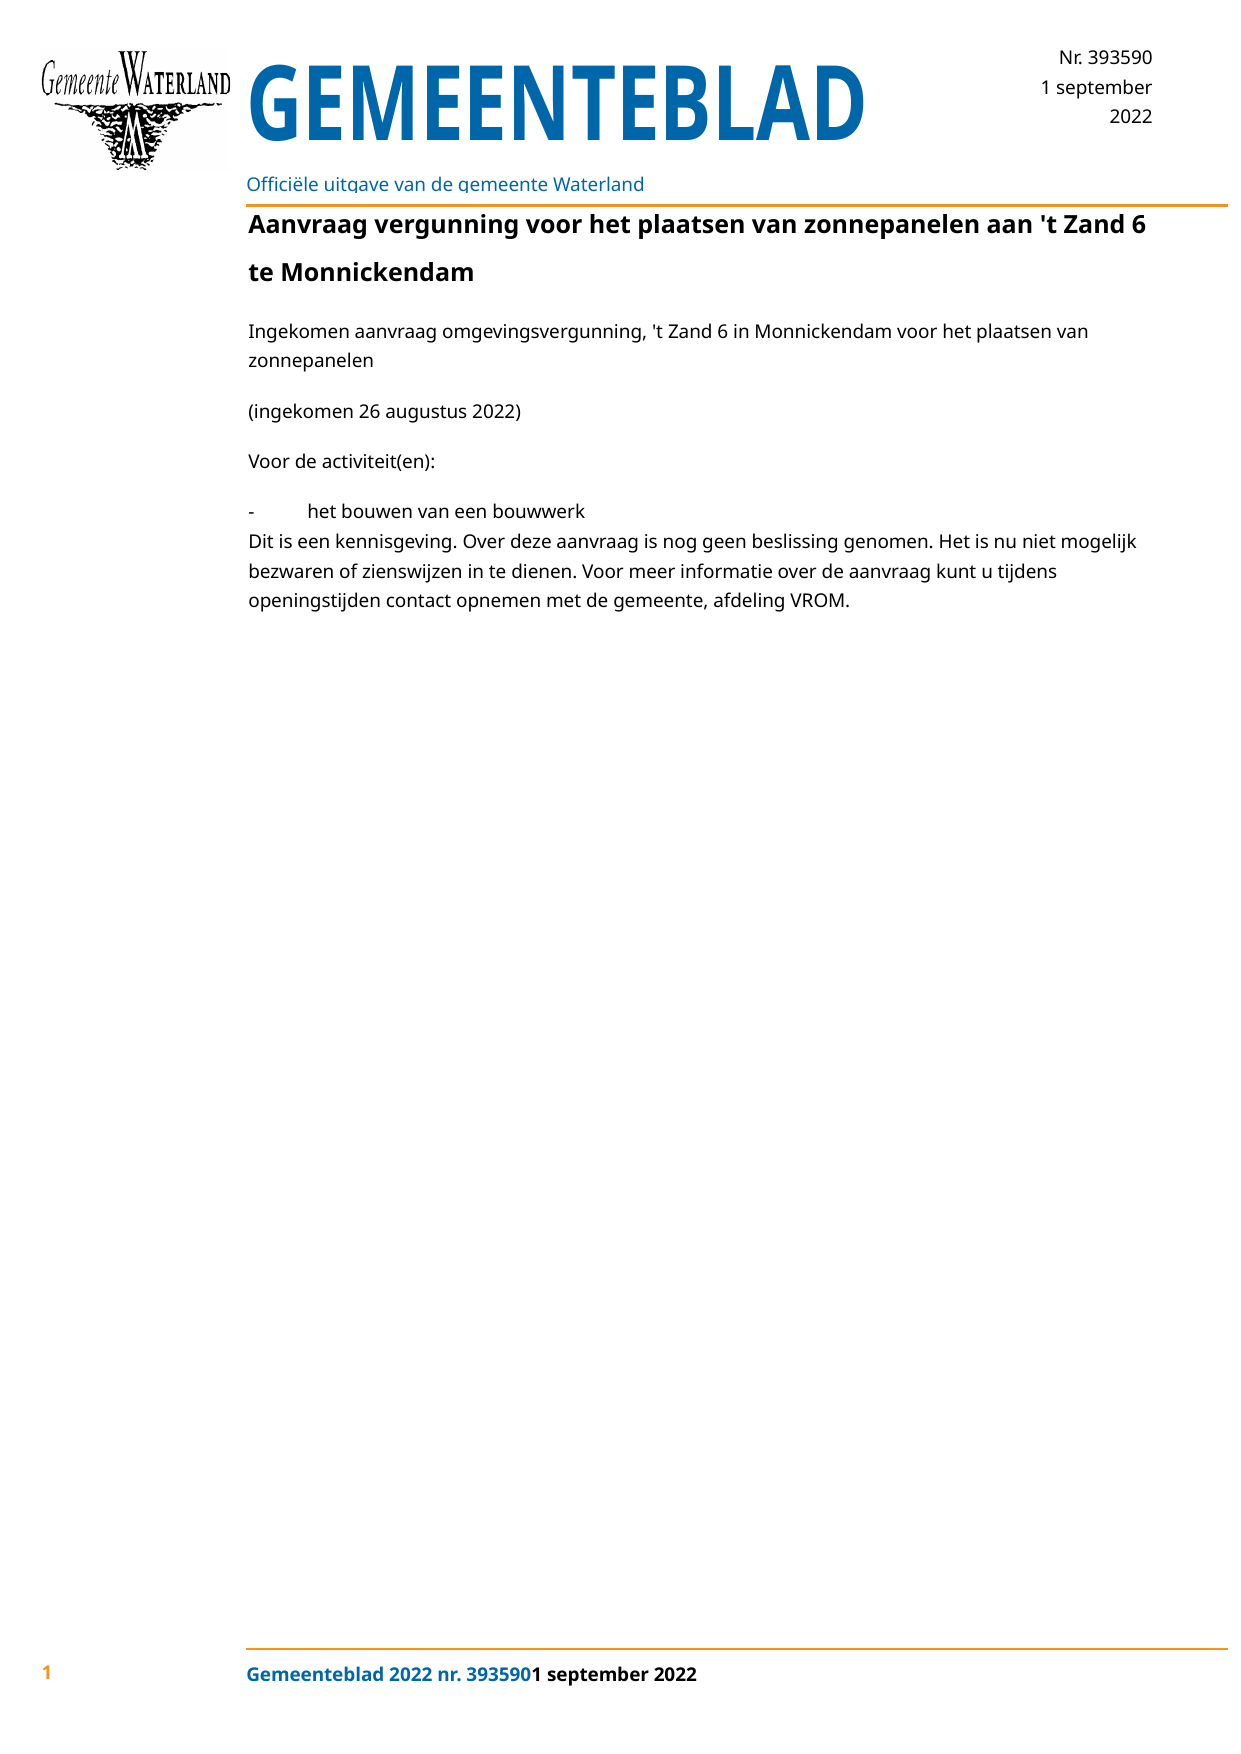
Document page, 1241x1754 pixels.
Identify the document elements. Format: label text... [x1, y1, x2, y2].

list het bouwen van een bouwwerk [248, 499, 1152, 524]
text Aanvraag vergunning voor het plaatsen van zonnepanelen aan 't Zand 6 te Monnickendam [248, 207, 1152, 288]
text Voor de activiteit(en): [248, 448, 1152, 474]
text (ingekomen 26 augustus 2022) [248, 398, 1152, 424]
picture [41, 47, 231, 172]
text Ingekomen aanvraag omgevingsvergunning, 't Zand 6 in Monnickendam voor het plaatsen van zonnepanelen [248, 318, 1152, 373]
text Dit is een kennisgeving. Over deze aanvraag is nog geen beslissing genomen. Het is nu niet mogelijk bezwaren of zienswijzen in te dienen. Voor meer informatie over de aanvraag kunt u tijdens openingstijden contact opnemen met de gemeente, afdeling VROM. [248, 528, 1152, 613]
